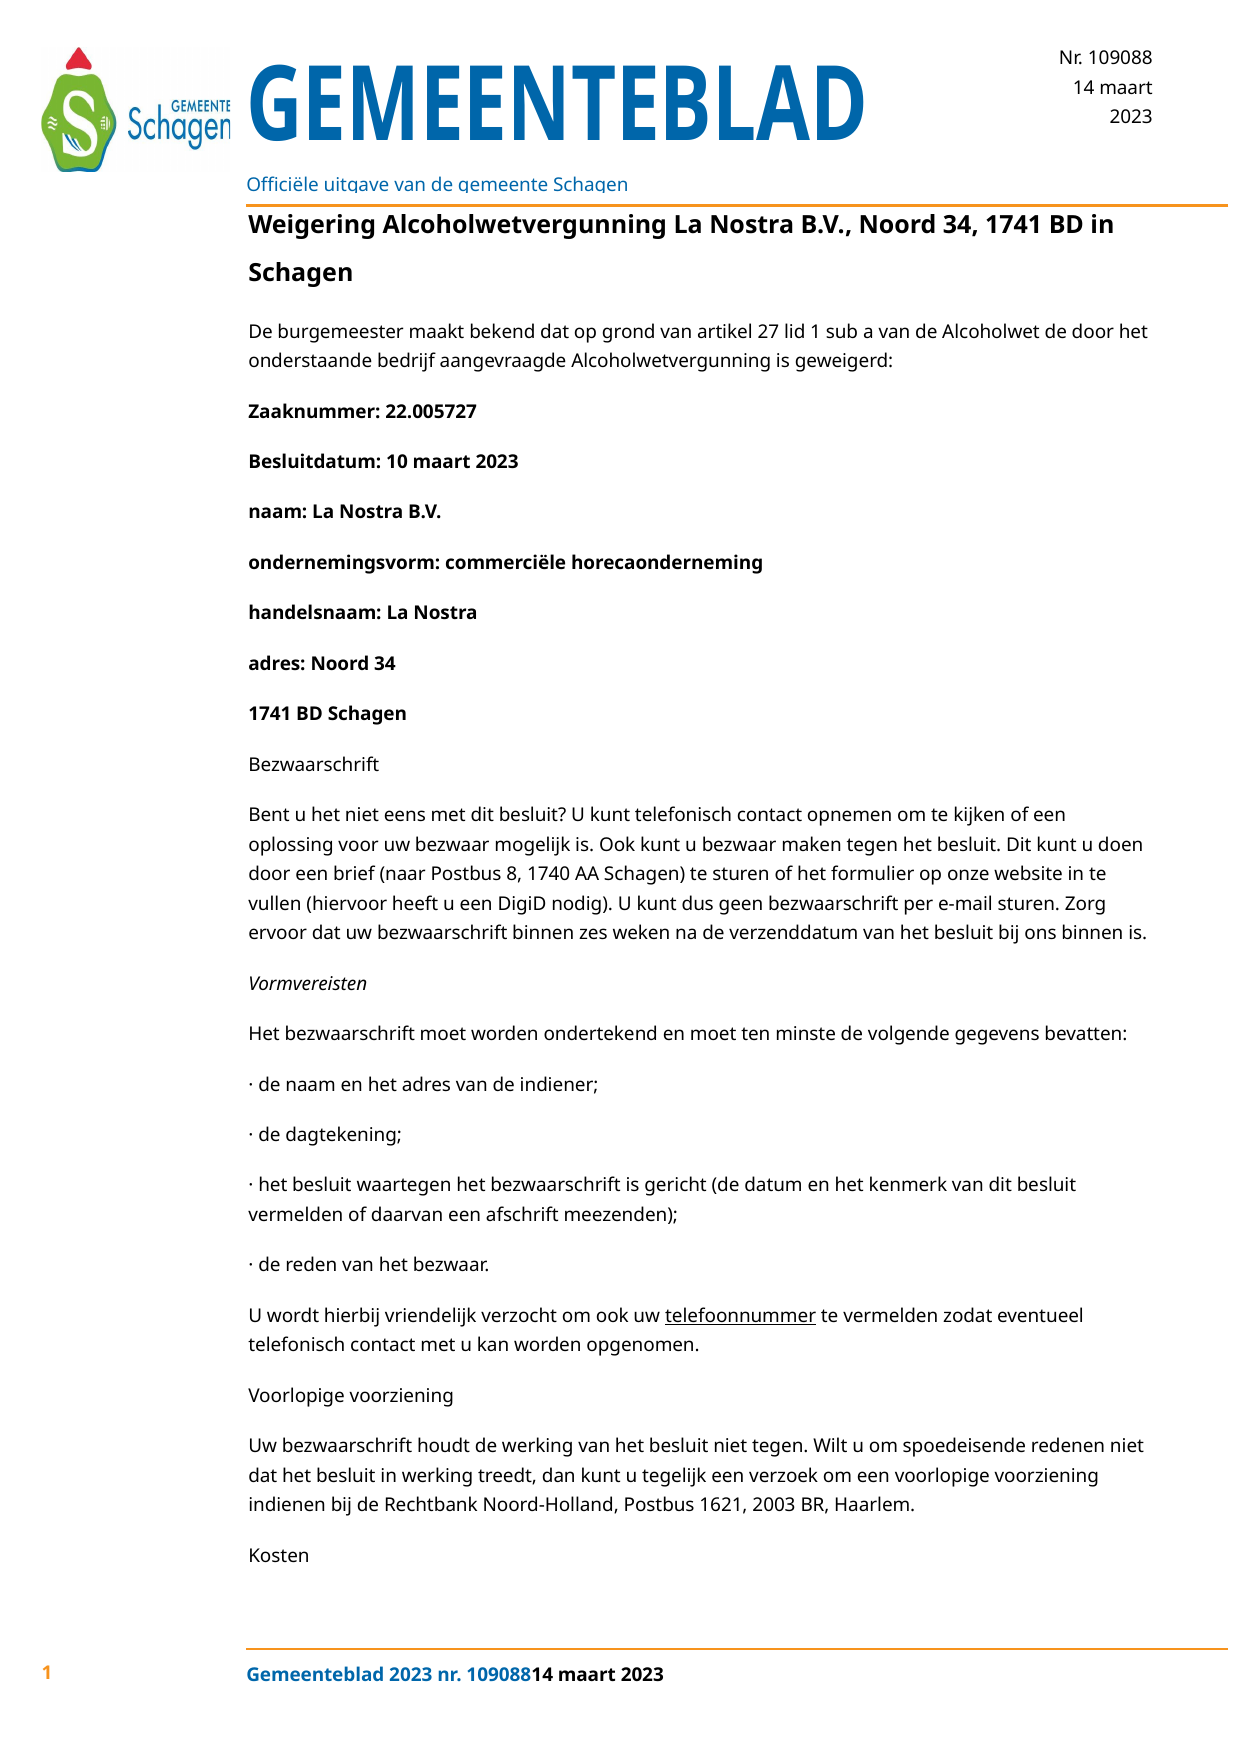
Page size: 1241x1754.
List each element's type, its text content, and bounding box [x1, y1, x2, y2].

text Zaaknummer: 22.005727 [248, 398, 1152, 424]
text Uw bezwaarschrift houdt de werking van het besluit niet tegen. Wilt u om spoedeisende redenen niet dat het besluit in werking treedt, dan kunt u tegelijk een verzoek om een voorlopige voorziening indienen bij de Rechtbank Noord-Holland, Postbus 1621, 2003 BR, Haarlem. [248, 1432, 1152, 1517]
text De burgemeester maakt bekend dat op grond van artikel 27 lid 1 sub a van de Alcoholwet de door het onderstaande bedrijf aangevraagde Alcoholwetvergunning is geweigerd: [248, 318, 1152, 373]
text · de naam en het adres van de indiener; [248, 1071, 1152, 1097]
text · het besluit waartegen het bezwaarschrift is gericht (de datum en het kenmerk van dit besluit vermelden of daarvan een afschrift meezenden); [248, 1172, 1152, 1227]
text U wordt hierbij vriendelijk verzocht om ook uw telefoonnummer te vermelden zodat eventueel telefonisch contact met u kan worden opgenomen. [248, 1302, 1152, 1357]
text 1741 BD Schagen [248, 700, 1152, 726]
text Besluitdatum: 10 maart 2023 [248, 448, 1152, 474]
text Bent u het niet eens met dit besluit? U kunt telefonisch contact opnemen om te kijken of een oplossing voor uw bezwaar mogelijk is. Ook kunt u bezwaar maken tegen het besluit. Dit kunt u doen door een brief (naar Postbus 8, 1740 AA Schagen) te sturen of het formulier op onze website in te vullen (hiervoor heeft u een DigiD nodig). U kunt dus geen bezwaarschrift per e-mail sturen. Zorg ervoor dat uw bezwaarschrift binnen zes weken na de verzenddatum van het besluit bij ons binnen is. [248, 801, 1152, 945]
text · de dagtekening; [248, 1121, 1152, 1147]
text Bezwaarschrift [248, 751, 1152, 777]
text Voorlopige voorziening [248, 1382, 1152, 1408]
text naam: La Nostra B.V. [248, 499, 1152, 524]
text · de reden van het bezwaar. [248, 1252, 1152, 1277]
text Kosten [248, 1542, 1152, 1568]
picture [41, 47, 231, 172]
text Vormvereisten [248, 970, 1152, 996]
text Weigering Alcoholwetvergunning La Nostra B.V., Noord 34, 1741 BD in Schagen [248, 207, 1152, 288]
text adres: Noord 34 [248, 650, 1152, 676]
text ondernemingsvorm: commerciële horecaonderneming [248, 549, 1152, 575]
text handelsnaam: La Nostra [248, 599, 1152, 625]
text Het bezwaarschrift moet worden ondertekend en moet ten minste de volgende gegevens bevatten: [248, 1020, 1152, 1046]
